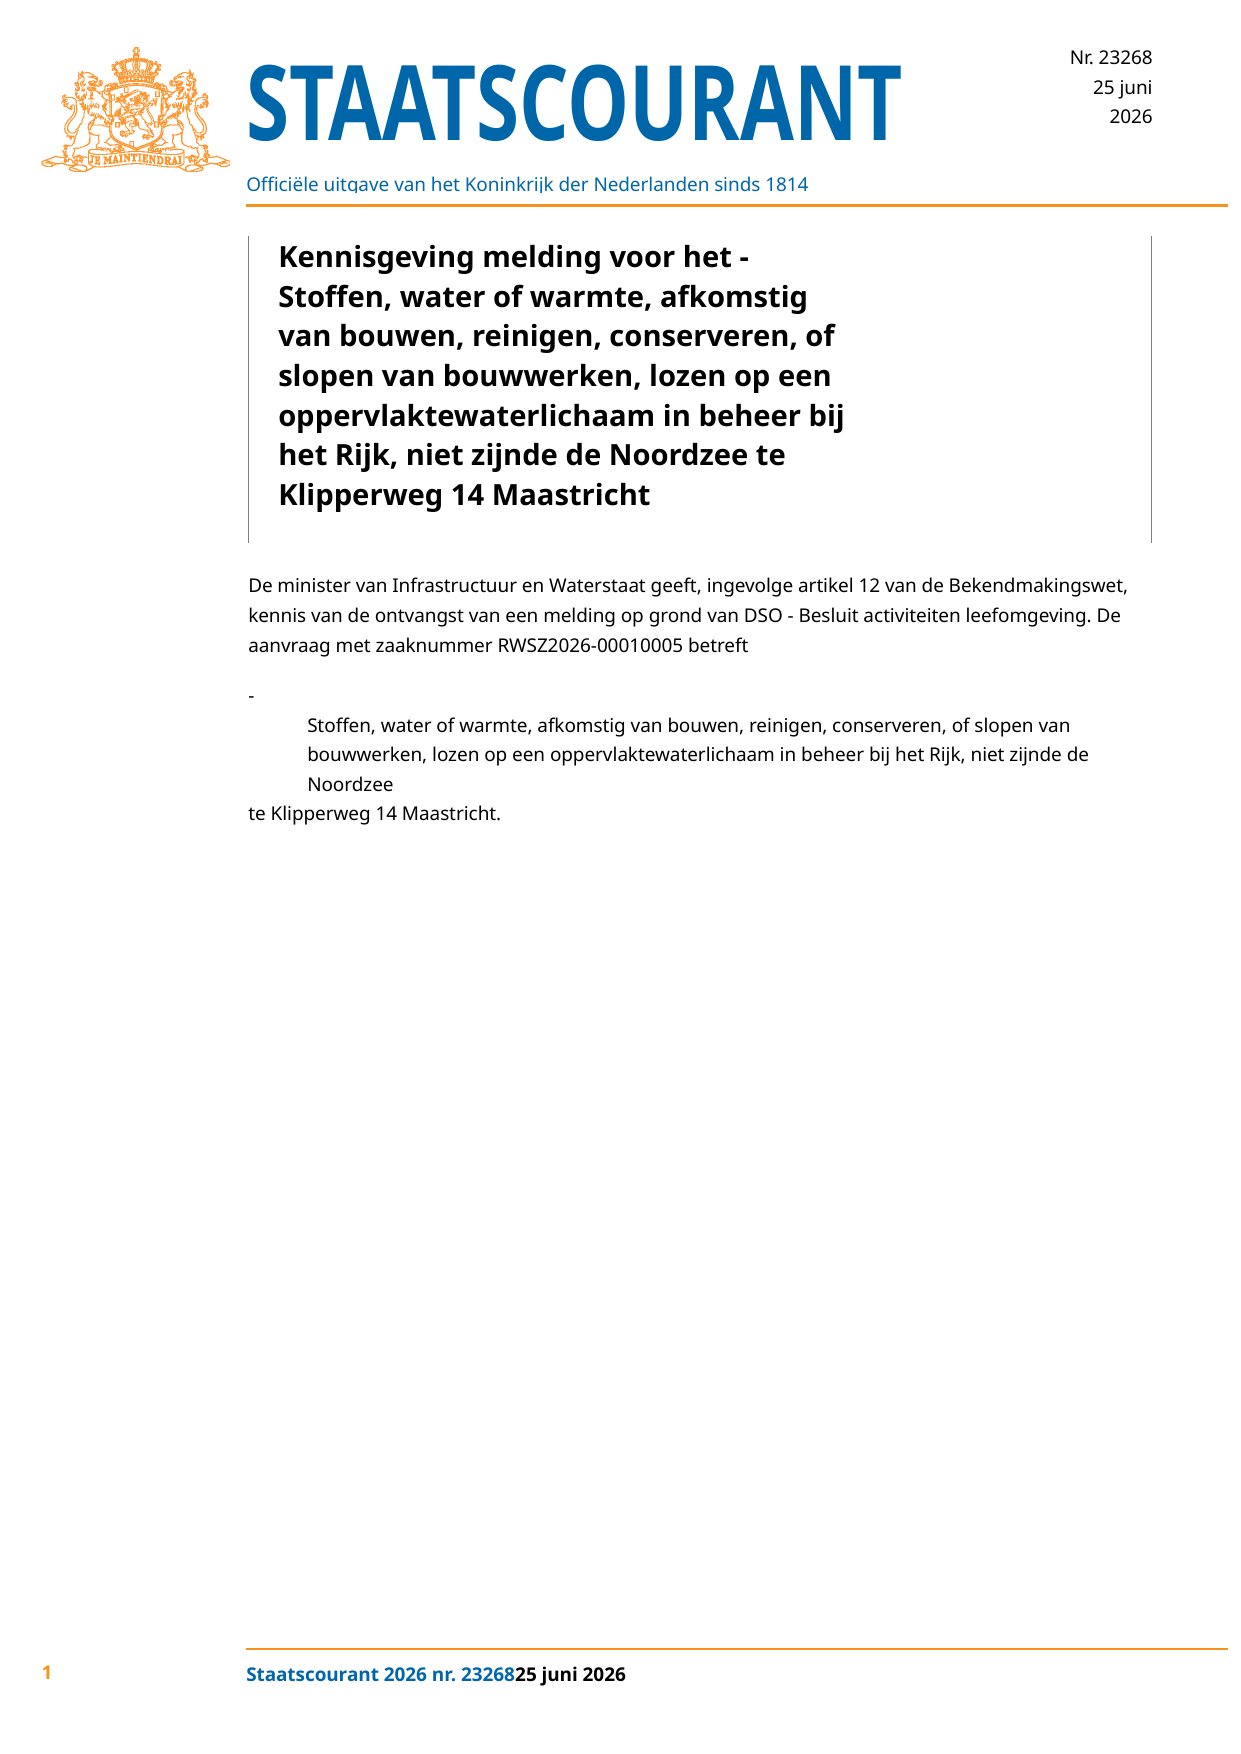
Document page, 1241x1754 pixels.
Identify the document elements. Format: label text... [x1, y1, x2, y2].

picture [912, 236, 1090, 414]
list Stoffen, water of warmte, afkomstig van bouwen, reinigen, conserveren, of slopen van bouwwerken, lozen op een oppervlaktewaterlichaam in beheer bij het Rijk, niet zijnde de Noordzee [248, 712, 1152, 797]
table_header [850, 236, 912, 413]
table_header Kennisgeving melding voor het -Stoffen, water of warmte, afkomstig van bouwen, reinigen, conserveren, of slopen van bouwwerken, lozen op een oppervlaktewaterlichaam in beheer bij het Rijk, niet zijnde de Noordzee te Klipperweg 14 Maastricht [249, 236, 850, 543]
text te Klipperweg 14 Maastricht. [248, 801, 1152, 826]
text De minister van Infrastructuur en Waterstaat geeft, ingevolge artikel 12 van de Bekendmakingswet, kennis van de ontvangst van een melding op grond van DSO - Besluit activiteiten leefomgeving. De aanvraag met zaaknummer RWSZ2026-00010005 betreft [248, 573, 1152, 658]
picture [41, 47, 231, 172]
table_header [850, 414, 1151, 543]
table_header [1090, 236, 1151, 413]
